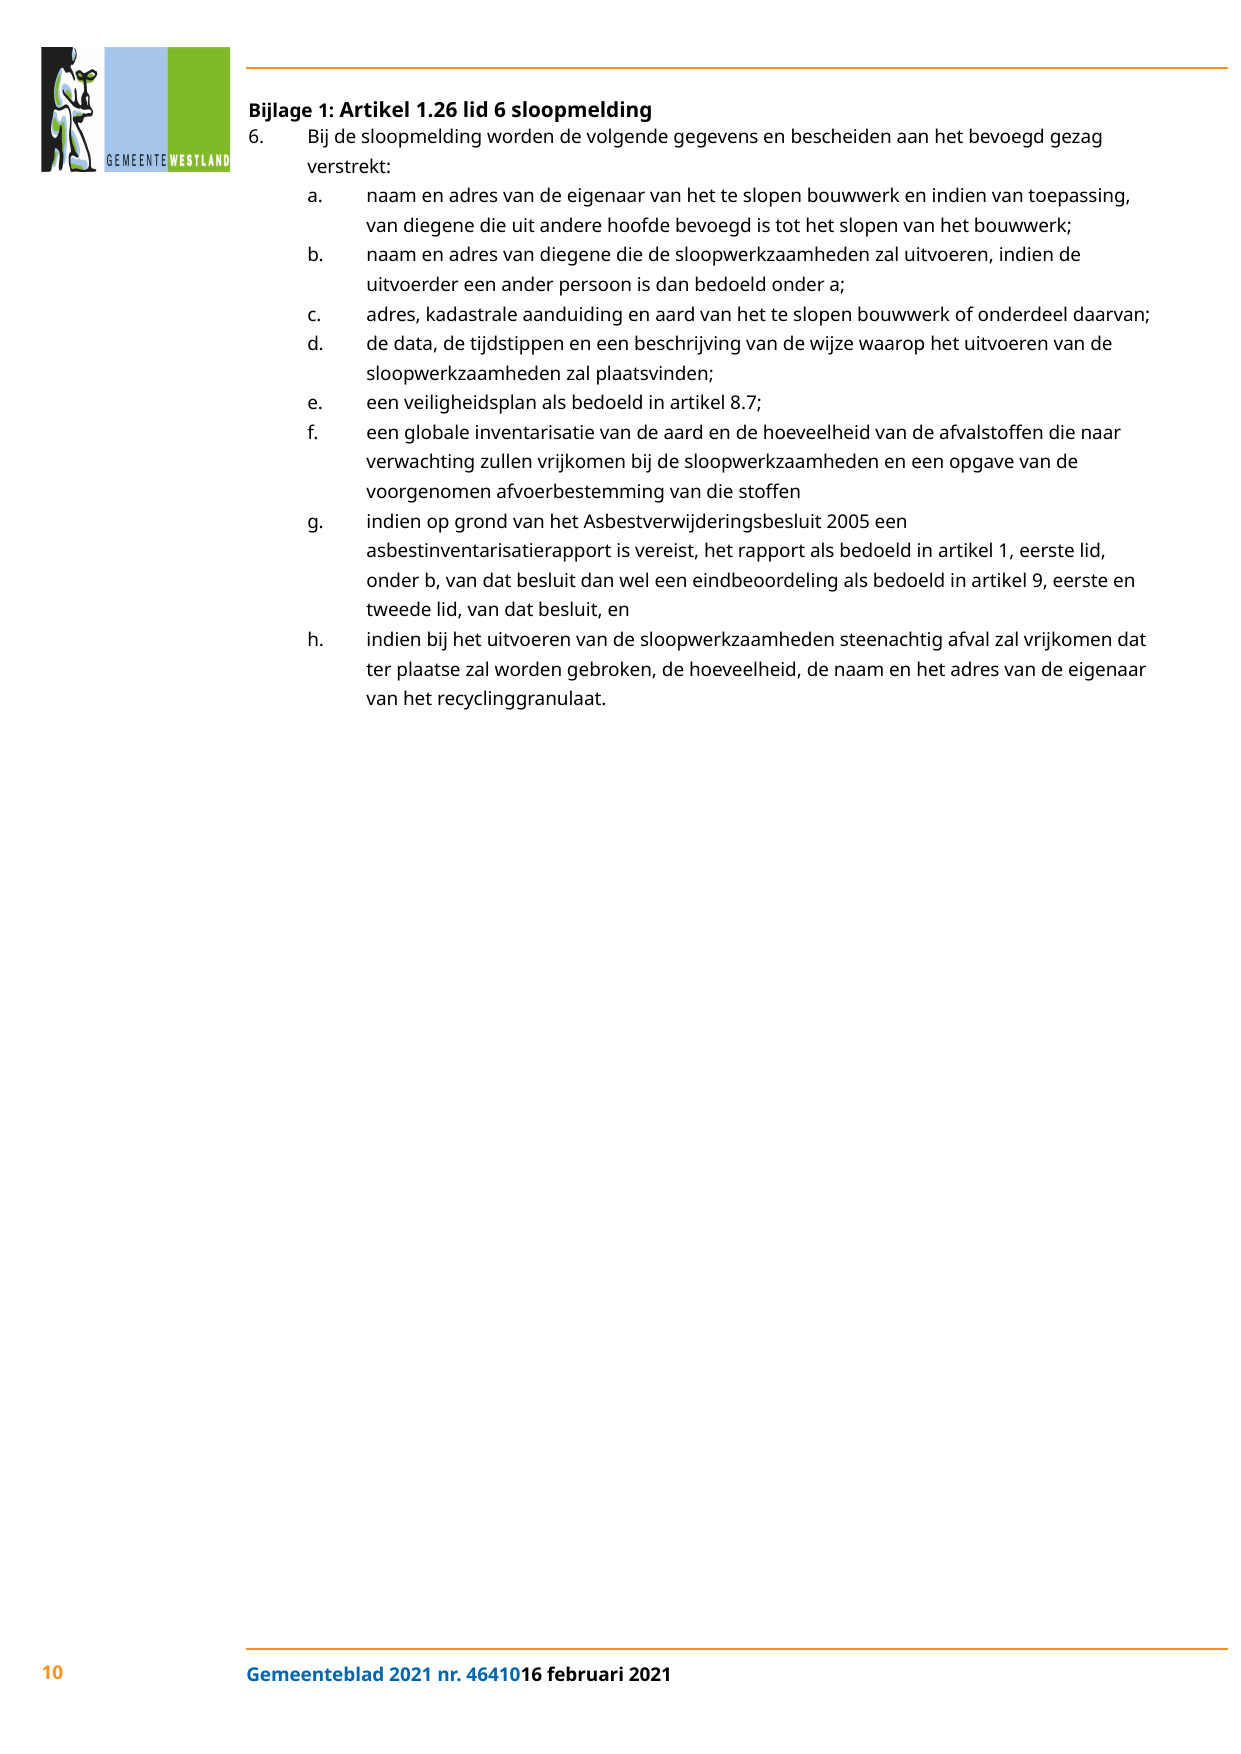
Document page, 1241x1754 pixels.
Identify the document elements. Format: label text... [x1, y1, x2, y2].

list adres, kadastrale aanduiding en aard van het te slopen bouwwerk of onderdeel daarvan; [307, 301, 1152, 327]
list een globale inventarisatie van de aard en de hoeveelheid van de afvalstoffen die naar verwachting zullen vrijkomen bij de sloopwerkzaamheden en een opgave van de voorgenomen afvoerbestemming van die stoffen [307, 419, 1152, 504]
list indien op grond van het Asbestverwijderingsbesluit 2005 een asbestinventarisatierapport is vereist, het rapport als bedoeld in artikel 1, eerste lid, onder b, van dat besluit dan wel een eindbeoordeling als bedoeld in artikel 9, eerste en tweede lid, van dat besluit, en [307, 508, 1152, 622]
text Bijlage 1: Artikel 1.26 lid 6 sloopmelding [248, 95, 1152, 123]
list Bij de sloopmelding worden de volgende gegevens en bescheiden aan het bevoegd gezag verstrekt: [248, 123, 1152, 179]
list naam en adres van de eigenaar van het te slopen bouwwerk en indien van toepassing, van diegene die uit andere hoofde bevoegd is tot het slopen van het bouwwerk; [307, 182, 1152, 238]
list de data, de tijdstippen en een beschrijving van de wijze waarop het uitvoeren van de sloopwerkzaamheden zal plaatsvinden; [307, 330, 1152, 386]
picture [41, 47, 231, 172]
list naam en adres van diegene die de sloopwerkzaamheden zal uitvoeren, indien de uitvoerder een ander persoon is dan bedoeld onder a; [307, 242, 1152, 297]
list een veiligheidsplan als bedoeld in artikel 8.7; [307, 389, 1152, 415]
list indien bij het uitvoeren van de sloopwerkzaamheden steenachtig afval zal vrijkomen dat ter plaatse zal worden gebroken, de hoeveelheid, de naam en het adres van de eigenaar van het recyclinggranulaat. [307, 626, 1152, 711]
